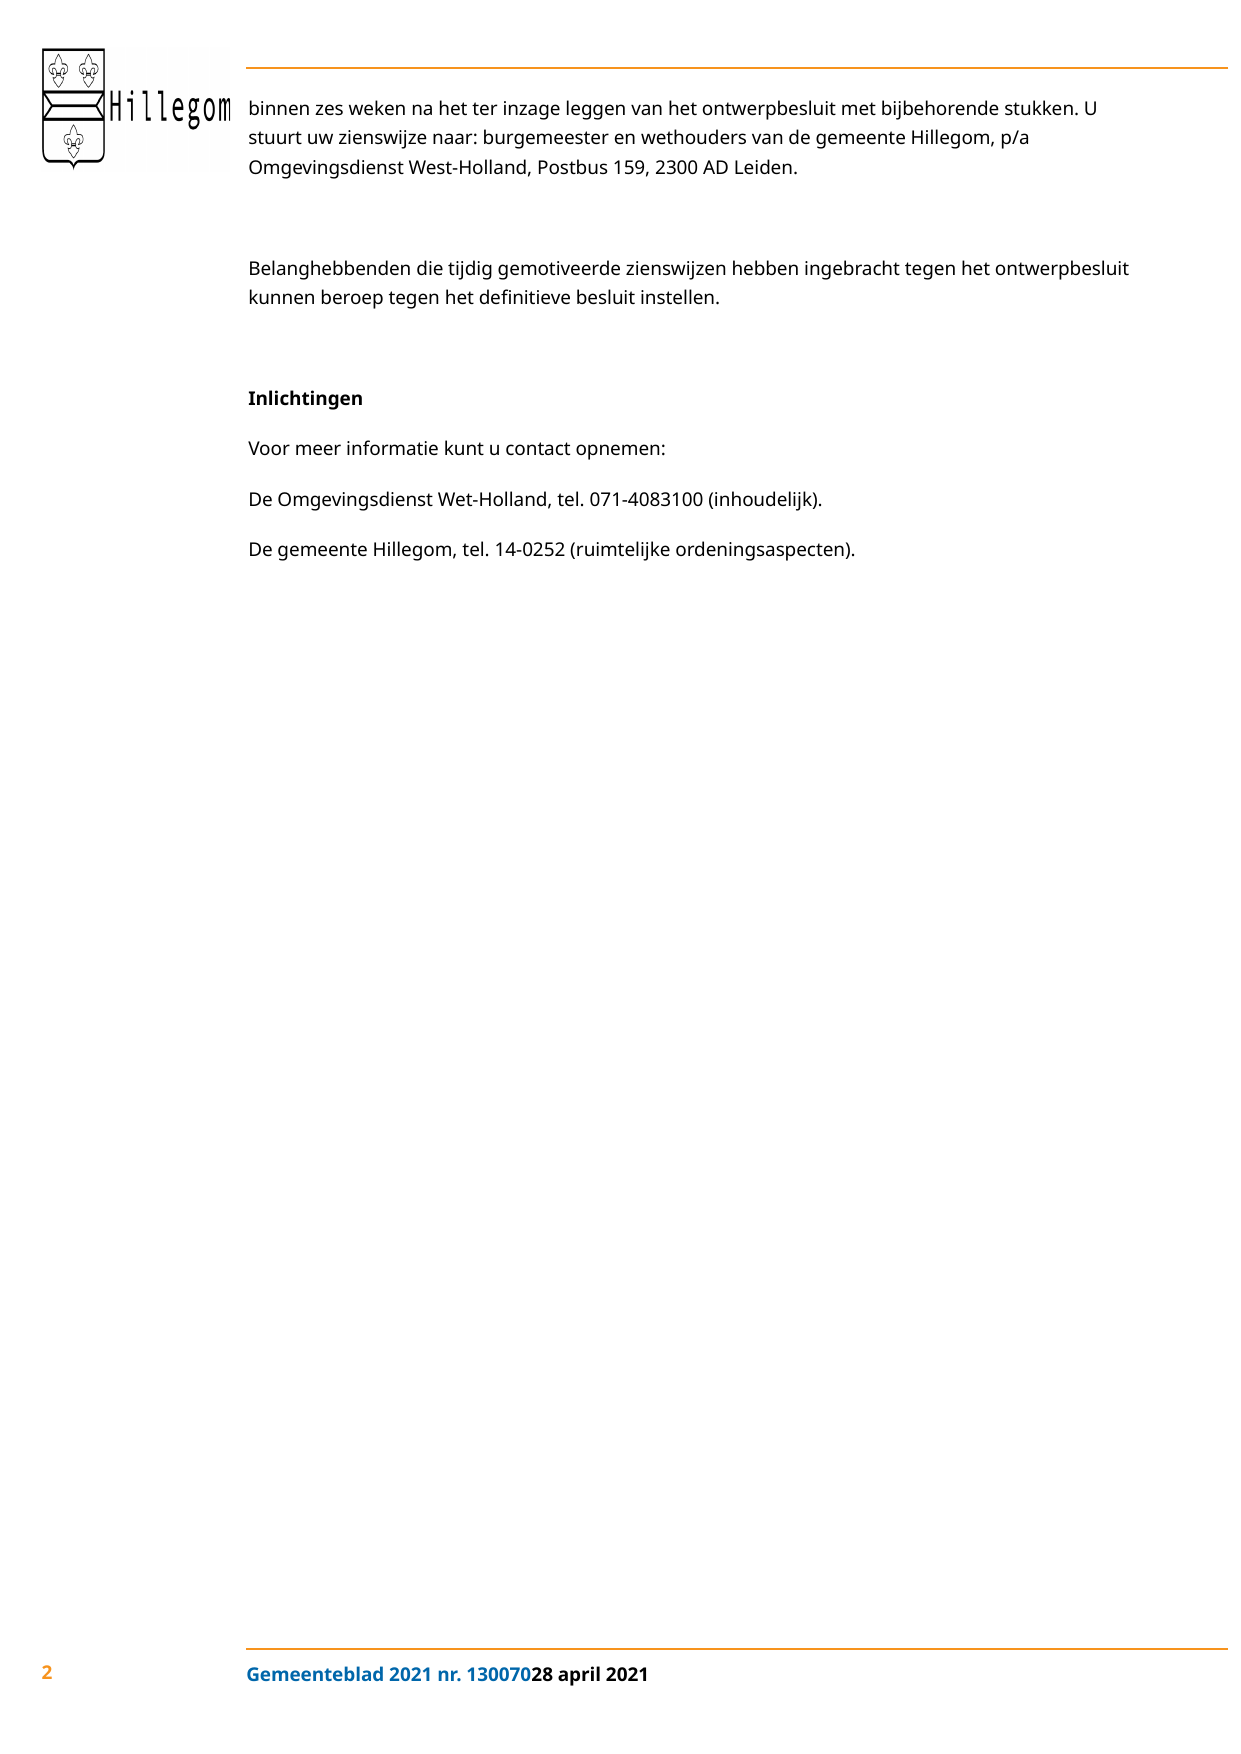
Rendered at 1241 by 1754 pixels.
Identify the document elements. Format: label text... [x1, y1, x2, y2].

picture [41, 47, 231, 172]
text De Omgevingsdienst Wet-Holland, tel. 071-4083100 (inhoudelijk). [248, 486, 1152, 512]
text binnen zes weken na het ter inzage leggen van het ontwerpbesluit met bijbehorende stukken. U stuurt uw zienswijze naar: burgemeester en wethouders van de gemeente Hillegom, p/a Omgevingsdienst West-Holland, Postbus 159, 2300 AD Leiden. [248, 95, 1152, 180]
text Belanghebbenden die tijdig gemotiveerde zienswijzen hebben ingebracht tegen het ontwerpbesluit kunnen beroep tegen het definitieve besluit instellen. [248, 255, 1152, 310]
text Inlichtingen [248, 385, 1152, 411]
text De gemeente Hillegom, tel. 14-0252 (ruimtelijke ordeningsaspecten). [248, 536, 1152, 562]
text Voor meer informatie kunt u contact opnemen: [248, 436, 1152, 461]
